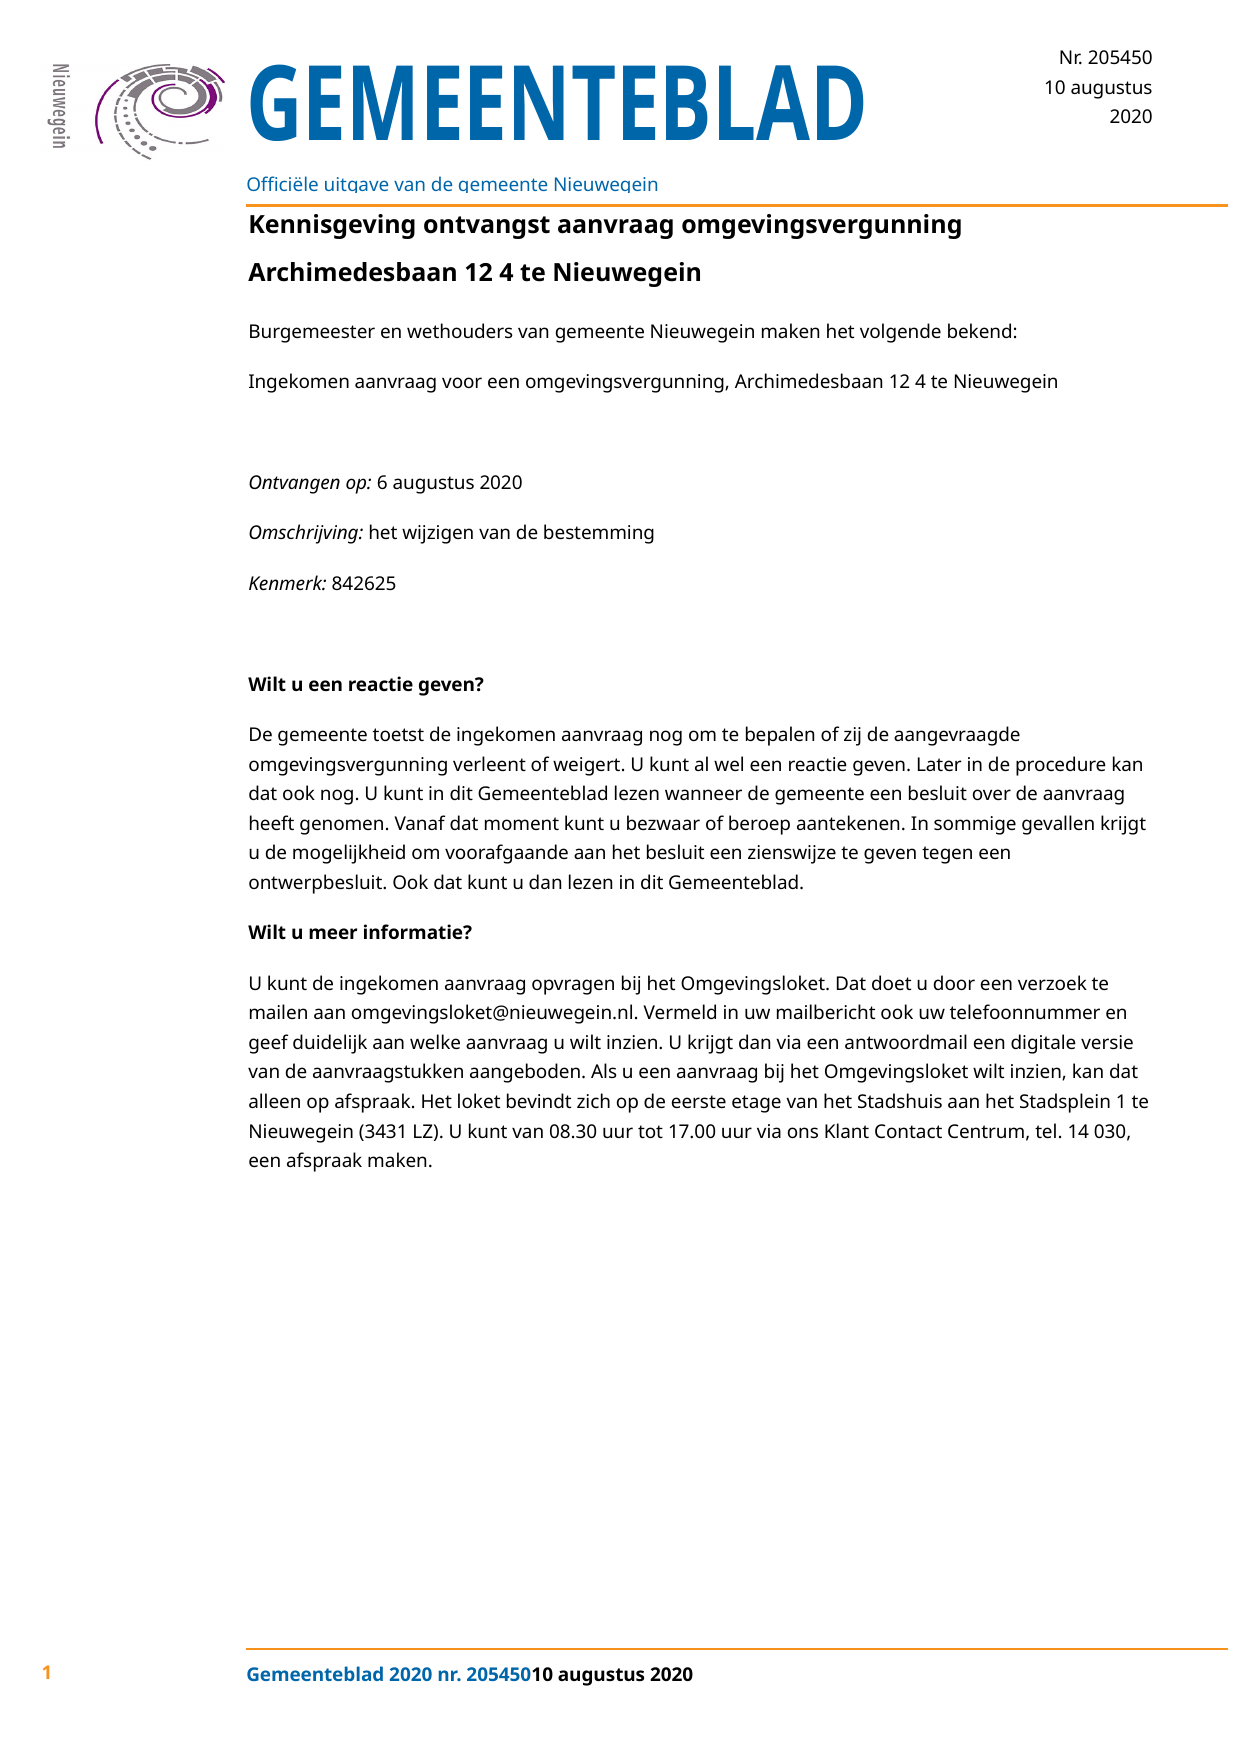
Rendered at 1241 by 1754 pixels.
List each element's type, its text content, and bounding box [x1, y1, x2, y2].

text Omschrijving: het wijzigen van de bestemming [248, 519, 1152, 545]
text Wilt u een reactie geven? [248, 671, 1152, 697]
text Burgemeester en wethouders van gemeente Nieuwegein maken het volgende bekend: [248, 318, 1152, 344]
picture [41, 47, 231, 172]
text Kenmerk: 842625 [248, 570, 1152, 596]
text Ingekomen aanvraag voor een omgevingsvergunning, Archimedesbaan 12 4 te Nieuwegein [248, 368, 1152, 394]
text De gemeente toetst de ingekomen aanvraag nog om te bepalen of zij de aangevraagde omgevingsvergunning verleent of weigert. U kunt al wel een reactie geven. Later in de procedure kan dat ook nog. U kunt in dit Gemeenteblad lezen wanneer de gemeente een besluit over de aanvraag heeft genomen. Vanaf dat moment kunt u bezwaar of beroep aantekenen. In sommige gevallen krijgt u de mogelijkheid om voorafgaande aan het besluit een zienswijze te geven tegen een ontwerpbesluit. Ook dat kunt u dan lezen in dit Gemeenteblad. [248, 721, 1152, 895]
text Kennisgeving ontvangst aanvraag omgevingsvergunning Archimedesbaan 12 4 te Nieuwegein [248, 207, 1152, 288]
text U kunt de ingekomen aanvraag opvragen bij het Omgevingsloket. Dat doet u door een verzoek te mailen aan omgevingsloket@nieuwegein.nl. Vermeld in uw mailbericht ook uw telefoonnummer en geef duidelijk aan welke aanvraag u wilt inzien. U krijgt dan via een antwoordmail een digitale versie van de aanvraagstukken aangeboden. Als u een aanvraag bij het Omgevingsloket wilt inzien, kan dat alleen op afspraak. Het loket bevindt zich op de eerste etage van het Stadshuis aan het Stadsplein 1 te Nieuwegein (3431 LZ). U kunt van 08.30 uur tot 17.00 uur via ons Klant Contact Centrum, tel. 14 030, een afspraak maken. [248, 970, 1152, 1173]
text Ontvangen op: 6 augustus 2020 [248, 469, 1152, 495]
text Wilt u meer informatie? [248, 919, 1152, 945]
